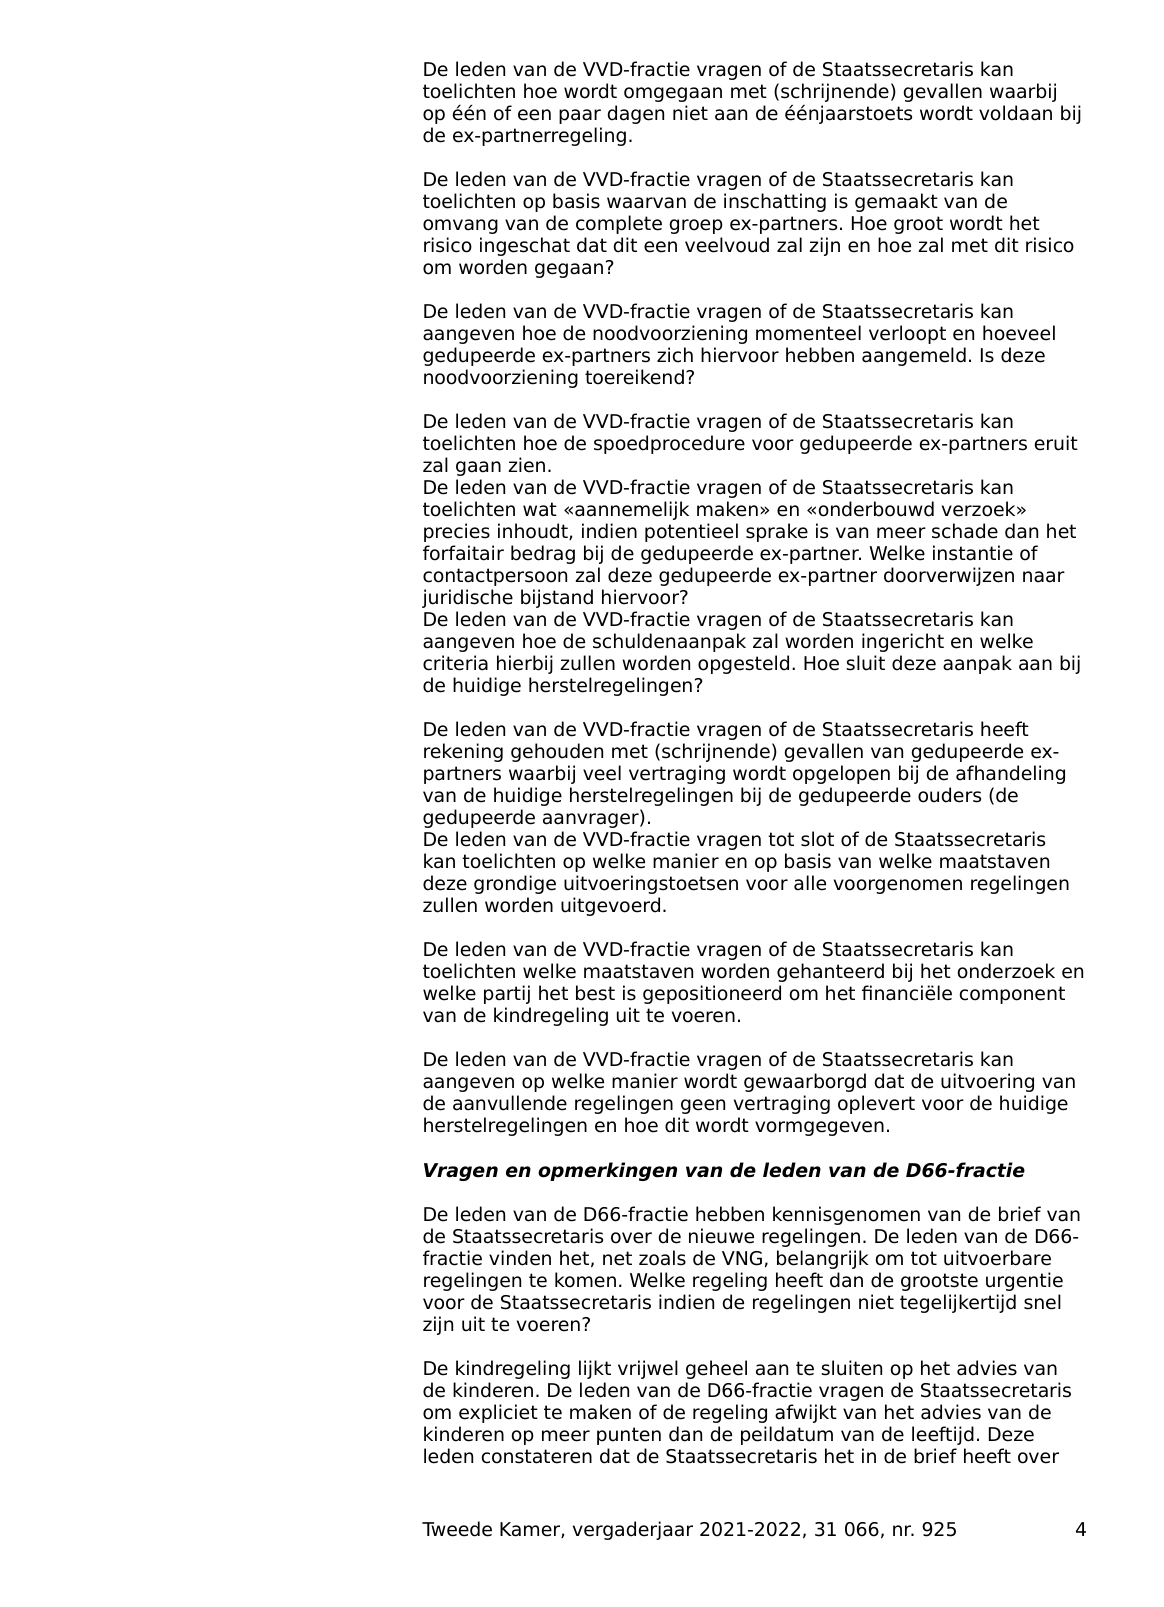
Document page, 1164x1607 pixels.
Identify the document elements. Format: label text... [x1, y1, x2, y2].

text De leden van de VVD-fractie vragen of de Staatssecretaris heeft rekening gehouden met (schrijnende) gevallen van gedupeerde ex-partners waarbij veel vertraging wordt opgelopen bij de afhandeling van de huidige herstelregelingen bij de gedupeerde ouders (de gedupeerde aanvrager). [422, 719, 1087, 829]
text De leden van de D66-fractie hebben kennisgenomen van de brief van de Staatssecretaris over de nieuwe regelingen. De leden van de D66-fractie vinden het, net zoals de VNG, belangrijk om tot uitvoerbare regelingen te komen. Welke regeling heeft dan de grootste urgentie voor de Staatssecretaris indien de regelingen niet tegelijkertijd snel zijn uit te voeren? [422, 1204, 1087, 1336]
text De leden van de VVD-fractie vragen tot slot of de Staatssecretaris kan toelichten op welke manier en op basis van welke maatstaven deze grondige uitvoeringstoetsen voor alle voorgenomen regelingen zullen worden uitgevoerd. [422, 829, 1087, 917]
subtitle Vragen en opmerkingen van de leden van de D66-fractie [422, 1159, 1087, 1181]
text De leden van de VVD-fractie vragen of de Staatssecretaris kan toelichten op basis waarvan de inschatting is gemaakt van de omvang van de complete groep ex-partners. Hoe groot wordt het risico ingeschat dat dit een veelvoud zal zijn en hoe zal met dit risico om worden gegaan? [422, 169, 1087, 279]
text De kindregeling lijkt vrijwel geheel aan te sluiten op het advies van de kinderen. De leden van de D66-fractie vragen de Staatssecretaris om expliciet te maken of de regeling afwijkt van het advies van de kinderen op meer punten dan de peildatum van de leeftijd. Deze leden constateren dat de Staatssecretaris het in de brief heeft over [422, 1358, 1087, 1468]
text De leden van de VVD-fractie vragen of de Staatssecretaris kan toelichten hoe wordt omgegaan met (schrijnende) gevallen waarbij op één of een paar dagen niet aan de éénjaarstoets wordt voldaan bij de ex-partnerregeling. [422, 59, 1087, 147]
text De leden van de VVD-fractie vragen of de Staatssecretaris kan aangeven hoe de schuldenaanpak zal worden ingericht en welke criteria hierbij zullen worden opgesteld. Hoe sluit deze aanpak aan bij de huidige herstelregelingen? [422, 609, 1087, 697]
text De leden van de VVD-fractie vragen of de Staatssecretaris kan toelichten welke maatstaven worden gehanteerd bij het onderzoek en welke partij het best is gepositioneerd om het financiële component van de kindregeling uit te voeren. [422, 939, 1087, 1027]
text De leden van de VVD-fractie vragen of de Staatssecretaris kan aangeven op welke manier wordt gewaarborgd dat de uitvoering van de aanvullende regelingen geen vertraging oplevert voor de huidige herstelregelingen en hoe dit wordt vormgegeven. [422, 1049, 1087, 1137]
text De leden van de VVD-fractie vragen of de Staatssecretaris kan toelichten hoe de spoedprocedure voor gedupeerde ex-partners eruit zal gaan zien. [422, 411, 1087, 477]
text De leden van de VVD-fractie vragen of de Staatssecretaris kan toelichten wat «aannemelijk maken» en «onderbouwd verzoek» precies inhoudt, indien potentieel sprake is van meer schade dan het forfaitair bedrag bij de gedupeerde ex-partner. Welke instantie of contactpersoon zal deze gedupeerde ex-partner doorverwijzen naar juridische bijstand hiervoor? [422, 477, 1087, 609]
text De leden van de VVD-fractie vragen of de Staatssecretaris kan aangeven hoe de noodvoorziening momenteel verloopt en hoeveel gedupeerde ex-partners zich hiervoor hebben aangemeld. Is deze noodvoorziening toereikend? [422, 301, 1087, 389]
